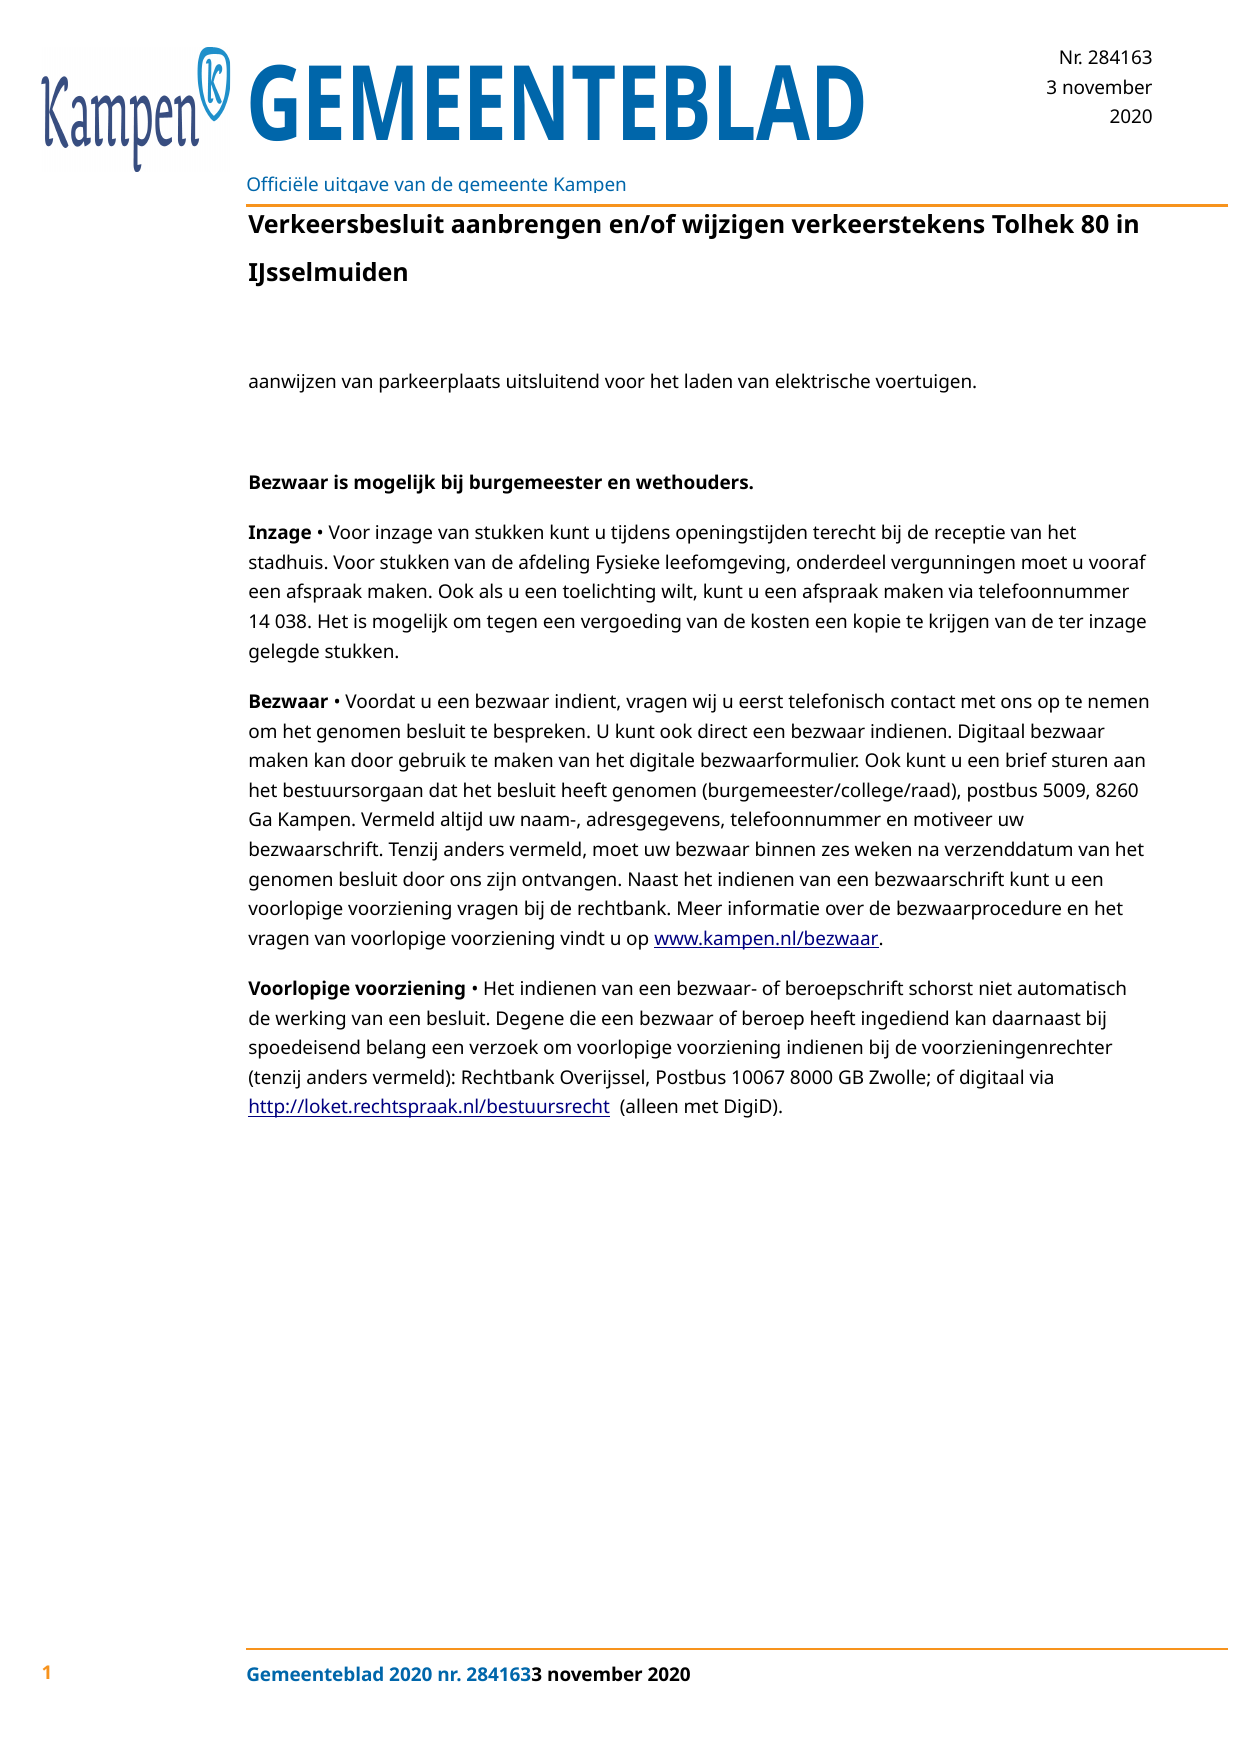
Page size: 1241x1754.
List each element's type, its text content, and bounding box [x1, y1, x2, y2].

text aanwijzen van parkeerplaats uitsluitend voor het laden van elektrische voertuigen. [248, 368, 1152, 394]
text Bezwaar • Voordat u een bezwaar indient, vragen wij u eerst telefonisch contact met ons op te nemen om het genomen besluit te bespreken. U kunt ook direct een bezwaar indienen. Digitaal bezwaar maken kan door gebruik te maken van het digitale bezwaarformulier. Ook kunt u een brief sturen aan het bestuursorgaan dat het besluit heeft genomen (burgemeester/college/raad), postbus 5009, 8260 Ga Kampen. Vermeld altijd uw naam-, adresgegevens, telefoonnummer en motiveer uw bezwaarschrift. Tenzij anders vermeld, moet uw bezwaar binnen zes weken na verzenddatum van het genomen besluit door ons zijn ontvangen. Naast het indienen van een bezwaarschrift kunt u een voorlopige voorziening vragen bij de rechtbank. Meer informatie over de bezwaarprocedure en het vragen van voorlopige voorziening vindt u op www.kampen.nl/bezwaar. [248, 688, 1152, 951]
text Inzage • Voor inzage van stukken kunt u tijdens openingstijden terecht bij de receptie van het stadhuis. Voor stukken van de afdeling Fysieke leefomgeving, onderdeel vergunningen moet u vooraf een afspraak maken. Ook als u een toelichting wilt, kunt u een afspraak maken via telefoonnummer 14 038. Het is mogelijk om tegen een vergoeding van de kosten een kopie te krijgen van de ter inzage gelegde stukken. [248, 519, 1152, 664]
picture [41, 47, 231, 172]
text Verkeersbesluit aanbrengen en/of wijzigen verkeerstekens Tolhek 80 in IJsselmuiden [248, 207, 1152, 288]
text Bezwaar is mogelijk bij burgemeester en wethouders. [248, 469, 1152, 495]
text Voorlopige voorziening • Het indienen van een bezwaar- of beroepschrift schorst niet automatisch de werking van een besluit. Degene die een bezwaar of beroep heeft ingediend kan daarnaast bij spoedeisend belang een verzoek om voorlopige voorziening indienen bij de voorzieningenrechter (tenzij anders vermeld): Rechtbank Overijssel, Postbus 10067 8000 GB Zwolle; of digitaal via http://loket.rechtspraak.nl/bestuursrecht (alleen met DigiD). [248, 975, 1152, 1119]
